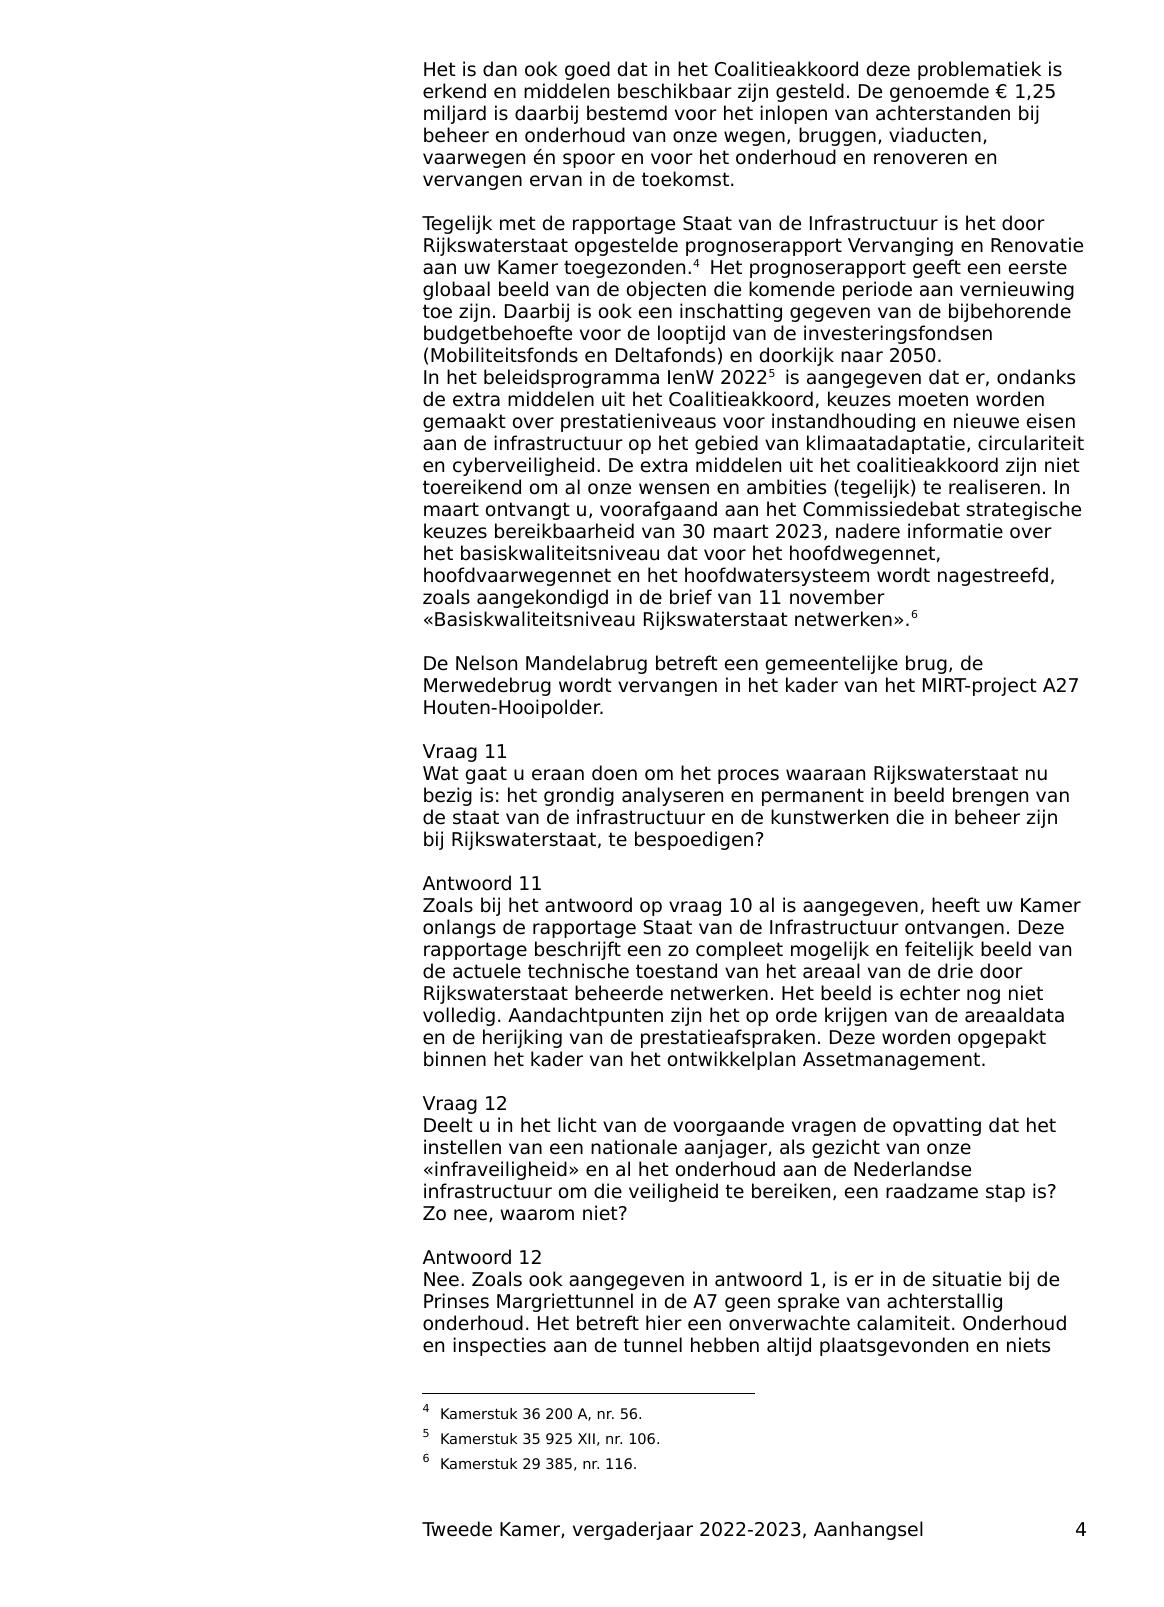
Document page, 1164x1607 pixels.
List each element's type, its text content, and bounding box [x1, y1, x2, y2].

text Kamerstuk 36 200 A, nr. 56. [422, 1402, 1087, 1424]
text In het beleidsprogramma IenW 2022 is aangegeven dat er, ondanks de extra middelen uit het Coalitieakkoord, keuzes moeten worden gemaakt over prestatieniveaus voor instandhouding en nieuwe eisen aan de infrastructuur op het gebied van klimaatadaptatie, circulariteit en cyberveiligheid. De extra middelen uit het coalitieakkoord zijn niet toereikend om al onze wensen en ambities (tegelijk) te realiseren. In maart ontvangt u, voorafgaand aan het Commissiedebat strategische keuzes bereikbaarheid van 30 maart 2023, nadere informatie over het basiskwaliteitsniveau dat voor het hoofdwegennet, hoofdvaarwegennet en het hoofdwatersysteem wordt nagestreefd, zoals aangekondigd in de brief van 11 november «Basiskwaliteitsniveau Rijkswaterstaat netwerken». [422, 367, 1087, 631]
text Deelt u in het licht van de voorgaande vragen de opvatting dat het instellen van een nationale aanjager, als gezicht van onze «infraveiligheid» en al het onderhoud aan de Nederlandse infrastructuur om die veiligheid te bereiken, een raadzame stap is? Zo nee, waarom niet? [422, 1115, 1087, 1225]
text Wat gaat u eraan doen om het proces waaraan Rijkswaterstaat nu bezig is: het grondig analyseren en permanent in beeld brengen van de staat van de infrastructuur en de kunstwerken die in beheer zijn bij Rijkswaterstaat, te bespoedigen? [422, 763, 1087, 851]
text Kamerstuk 35 925 XII, nr. 106. [422, 1427, 1087, 1449]
text De Nelson Mandelabrug betreft een gemeentelijke brug, de Merwedebrug wordt vervangen in het kader van het MIRT-project A27 Houten-Hooipolder. [422, 653, 1087, 719]
text Zoals bij het antwoord op vraag 10 al is aangegeven, heeft uw Kamer onlangs de rapportage Staat van de Infrastructuur ontvangen. Deze rapportage beschrijft een zo compleet mogelijk en feitelijk beeld van de actuele technische toestand van het areaal van de drie door Rijkswaterstaat beheerde netwerken. Het beeld is echter nog niet volledig. Aandachtpunten zijn het op orde krijgen van de areaaldata en de herijking van de prestatieafspraken. Deze worden opgepakt binnen het kader van het ontwikkelplan Assetmanagement. [422, 895, 1087, 1071]
text Het is dan ook goed dat in het Coalitieakkoord deze problematiek is erkend en middelen beschikbaar zijn gesteld. De genoemde € 1,25 miljard is daarbij bestemd voor het inlopen van achterstanden bij beheer en onderhoud van onze wegen, bruggen, viaducten, vaarwegen én spoor en voor het onderhoud en renoveren en vervangen ervan in de toekomst. [422, 59, 1087, 191]
text Tegelijk met de rapportage Staat van de Infrastructuur is het door Rijkswaterstaat opgestelde prognoserapport Vervanging en Renovatie aan uw Kamer toegezonden. Het prognoserapport geeft een eerste globaal beeld van de objecten die komende periode aan vernieuwing toe zijn. Daarbij is ook een inschatting gegeven van de bijbehorende budgetbehoefte voor de looptijd van de investeringsfondsen (Mobiliteitsfonds en Deltafonds) en doorkijk naar 2050. [422, 213, 1087, 367]
text Nee. Zoals ook aangegeven in antwoord 1, is er in de situatie bij de Prinses Margriettunnel in de A7 geen sprake van achterstallig onderhoud. Het betreft hier een onverwachte calamiteit. Onderhoud en inspecties aan de tunnel hebben altijd plaatsgevonden en niets [422, 1269, 1087, 1357]
text Kamerstuk 29 385, nr. 116. [422, 1452, 1087, 1474]
text Antwoord 12 [422, 1247, 1087, 1269]
text Antwoord 11 [422, 873, 1087, 895]
text Vraag 11 [422, 741, 1087, 763]
text Vraag 12 [422, 1093, 1087, 1115]
